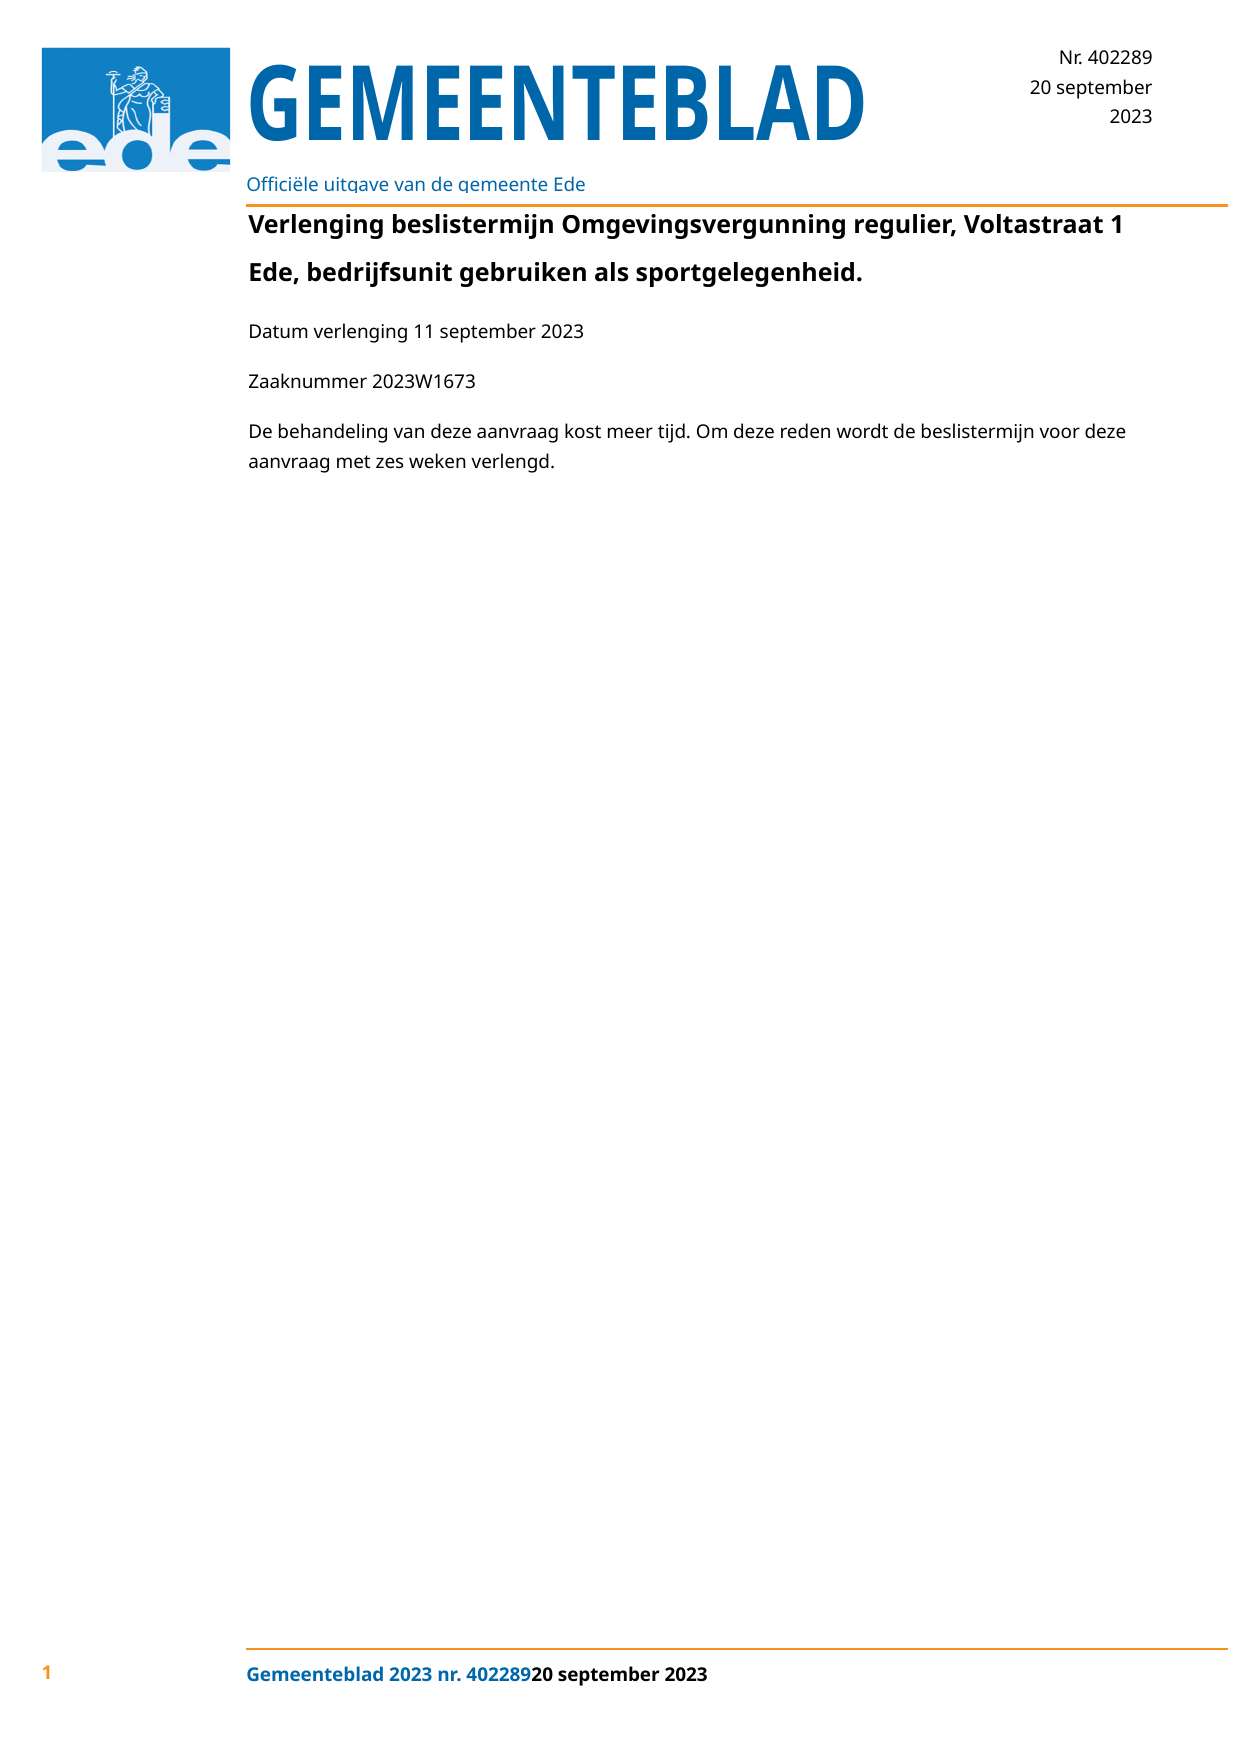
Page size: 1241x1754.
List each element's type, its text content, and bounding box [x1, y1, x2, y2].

text Verlenging beslistermijn Omgevingsvergunning regulier, Voltastraat 1 Ede, bedrijfsunit gebruiken als sportgelegenheid. [248, 207, 1152, 288]
text De behandeling van deze aanvraag kost meer tijd. Om deze reden wordt de beslistermijn voor deze aanvraag met zes weken verlengd. [248, 419, 1152, 474]
text Zaaknummer 2023W1673 [248, 368, 1152, 394]
text Datum verlenging 11 september 2023 [248, 318, 1152, 344]
picture [41, 47, 231, 172]
